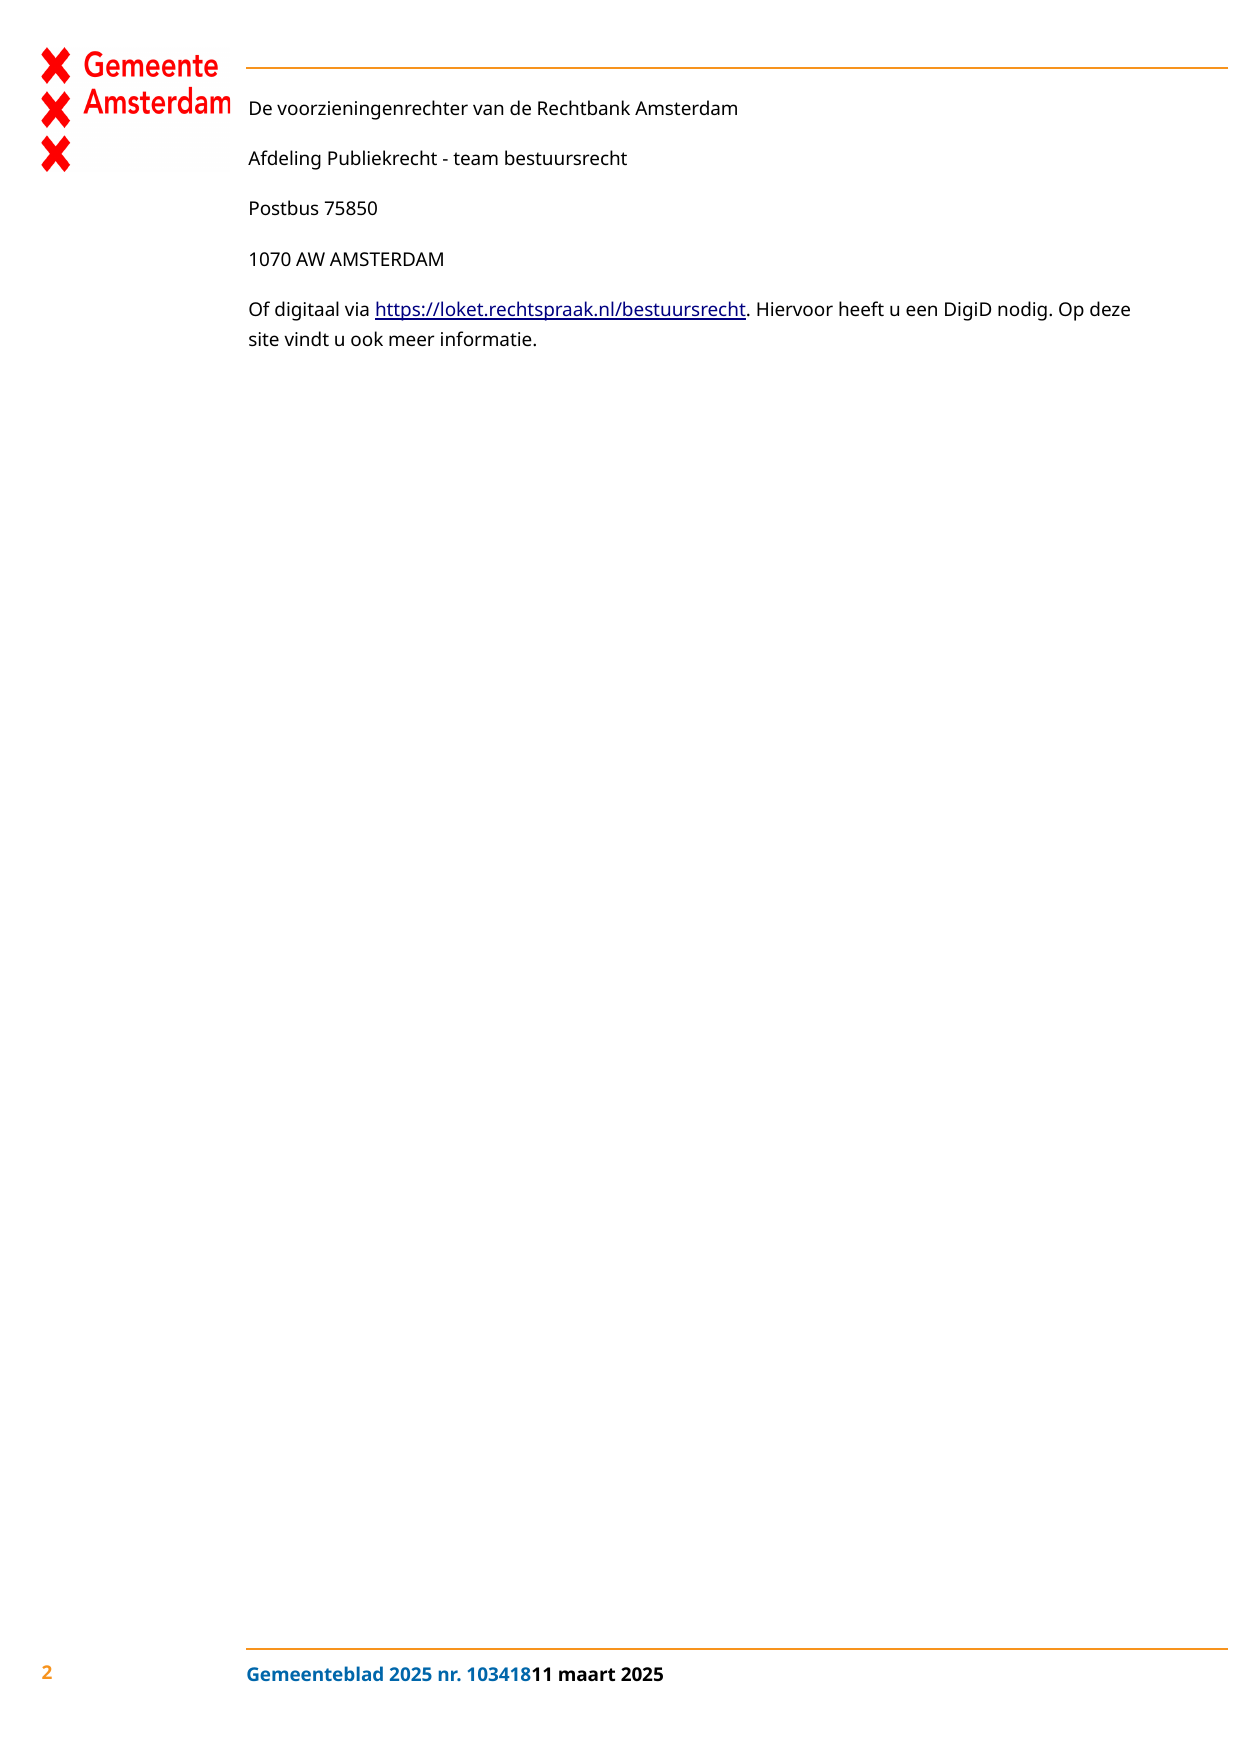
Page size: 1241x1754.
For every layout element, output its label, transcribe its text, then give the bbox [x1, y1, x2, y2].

text 1070 AW AMSTERDAM [248, 246, 1152, 272]
text De voorzieningenrechter van de Rechtbank Amsterdam [248, 95, 1152, 121]
picture [41, 47, 231, 172]
text Postbus 75850 [248, 196, 1152, 221]
text Afdeling Publiekrecht - team bestuursrecht [248, 145, 1152, 171]
text Of digitaal via https://loket.rechtspraak.nl/bestuursrecht. Hiervoor heeft u een DigiD nodig. Op deze site vindt u ook meer informatie. [248, 296, 1152, 352]
